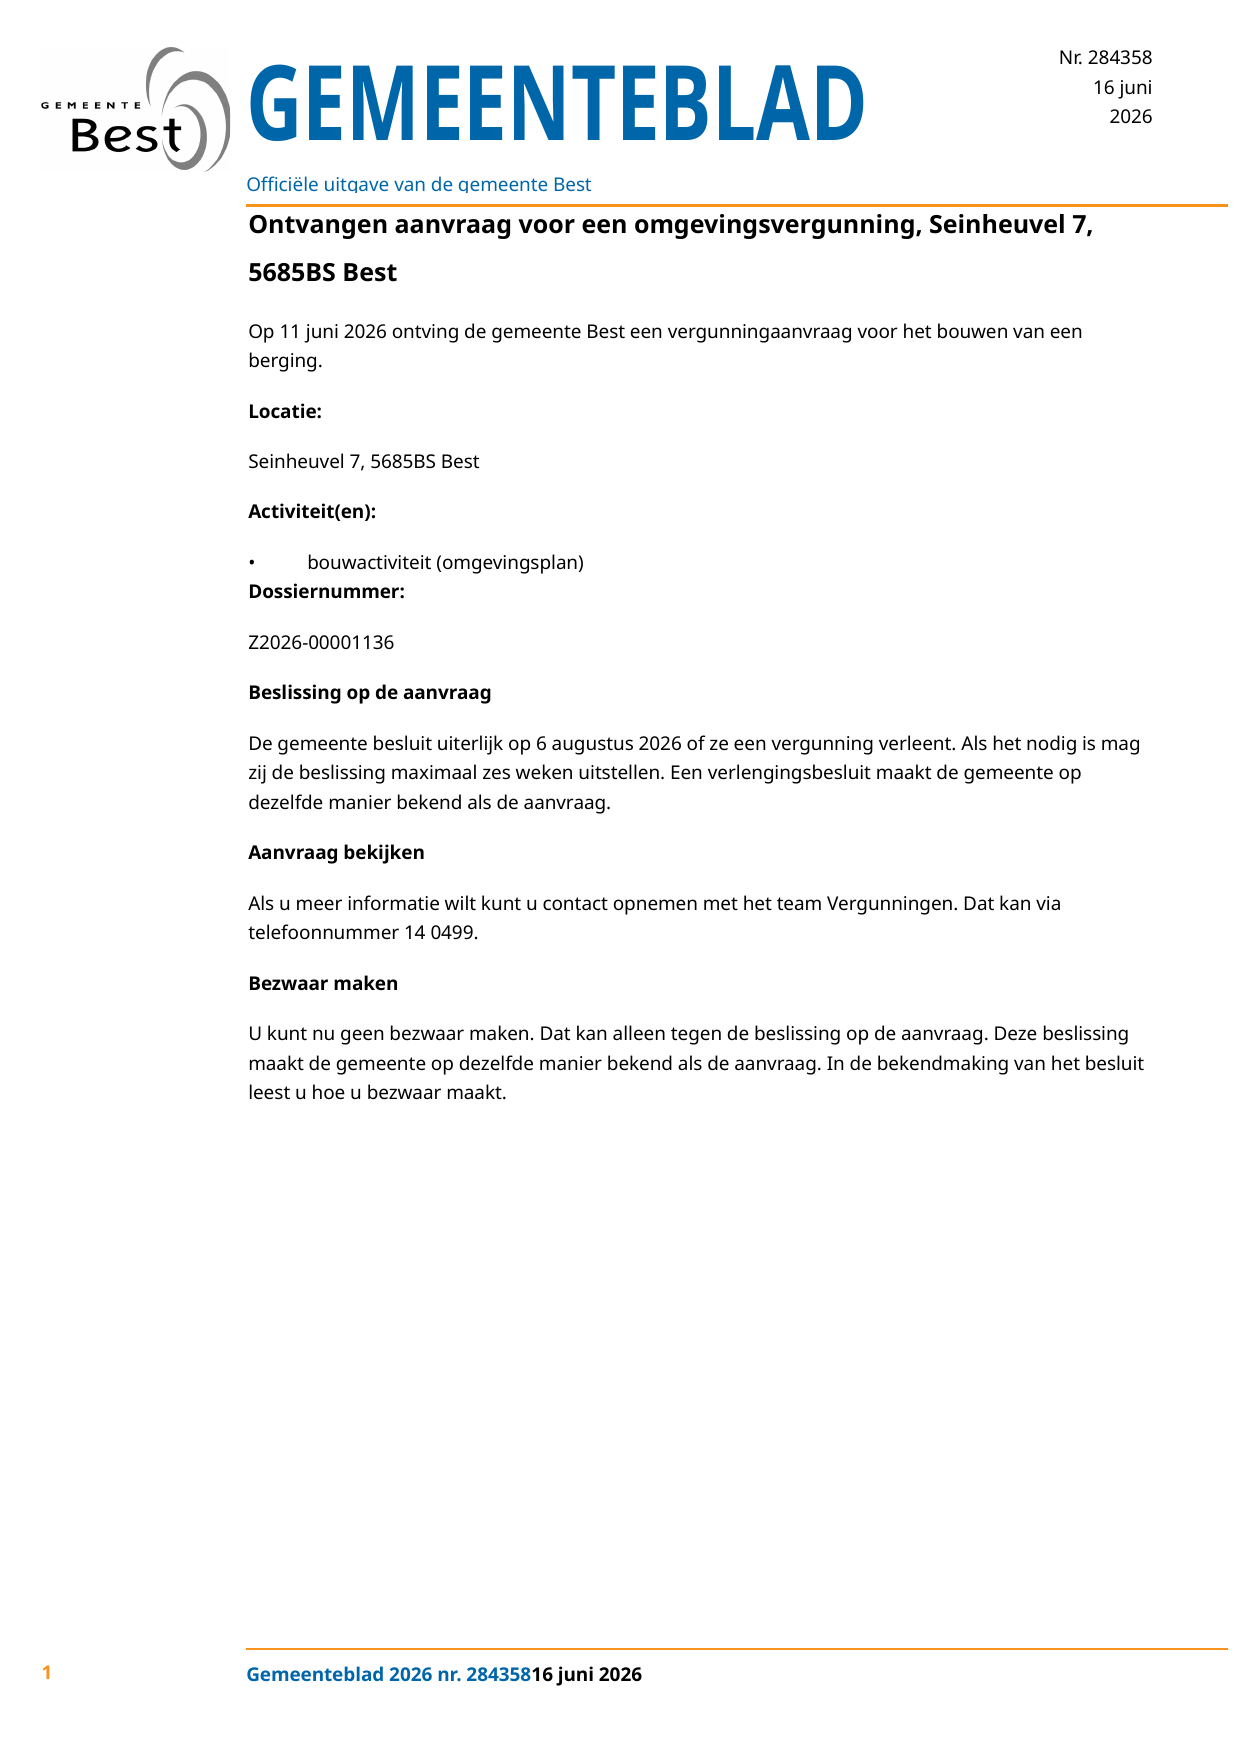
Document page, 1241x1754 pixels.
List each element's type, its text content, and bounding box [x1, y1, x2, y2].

text Bezwaar maken [248, 970, 1152, 996]
text Als u meer informatie wilt kunt u contact opnemen met het team Vergunningen. Dat kan via telefoonnummer 14 0499. [248, 890, 1152, 945]
text De gemeente besluit uiterlijk op 6 augustus 2026 of ze een vergunning verleent. Als het nodig is mag zij de beslissing maximaal zes weken uitstellen. Een verlengingsbesluit maakt de gemeente op dezelfde manier bekend als de aanvraag. [248, 730, 1152, 815]
text Locatie: [248, 398, 1152, 424]
list bouwactiviteit (omgevingsplan) [248, 549, 1152, 575]
text U kunt nu geen bezwaar maken. Dat kan alleen tegen de beslissing op de aanvraag. Deze beslissing maakt de gemeente op dezelfde manier bekend als de aanvraag. In de bekendmaking van het besluit leest u hoe u bezwaar maakt. [248, 1020, 1152, 1105]
text Beslissing op de aanvraag [248, 679, 1152, 705]
text Activiteit(en): [248, 499, 1152, 524]
text Op 11 juni 2026 ontving de gemeente Best een vergunningaanvraag voor het bouwen van een berging. [248, 318, 1152, 373]
text Seinheuvel 7, 5685BS Best [248, 448, 1152, 474]
text Ontvangen aanvraag voor een omgevingsvergunning, Seinheuvel 7, 5685BS Best [248, 207, 1152, 288]
text Dossiernummer: [248, 579, 1152, 604]
text Aanvraag bekijken [248, 839, 1152, 865]
picture [41, 47, 231, 172]
text Z2026-00001136 [248, 629, 1152, 655]
